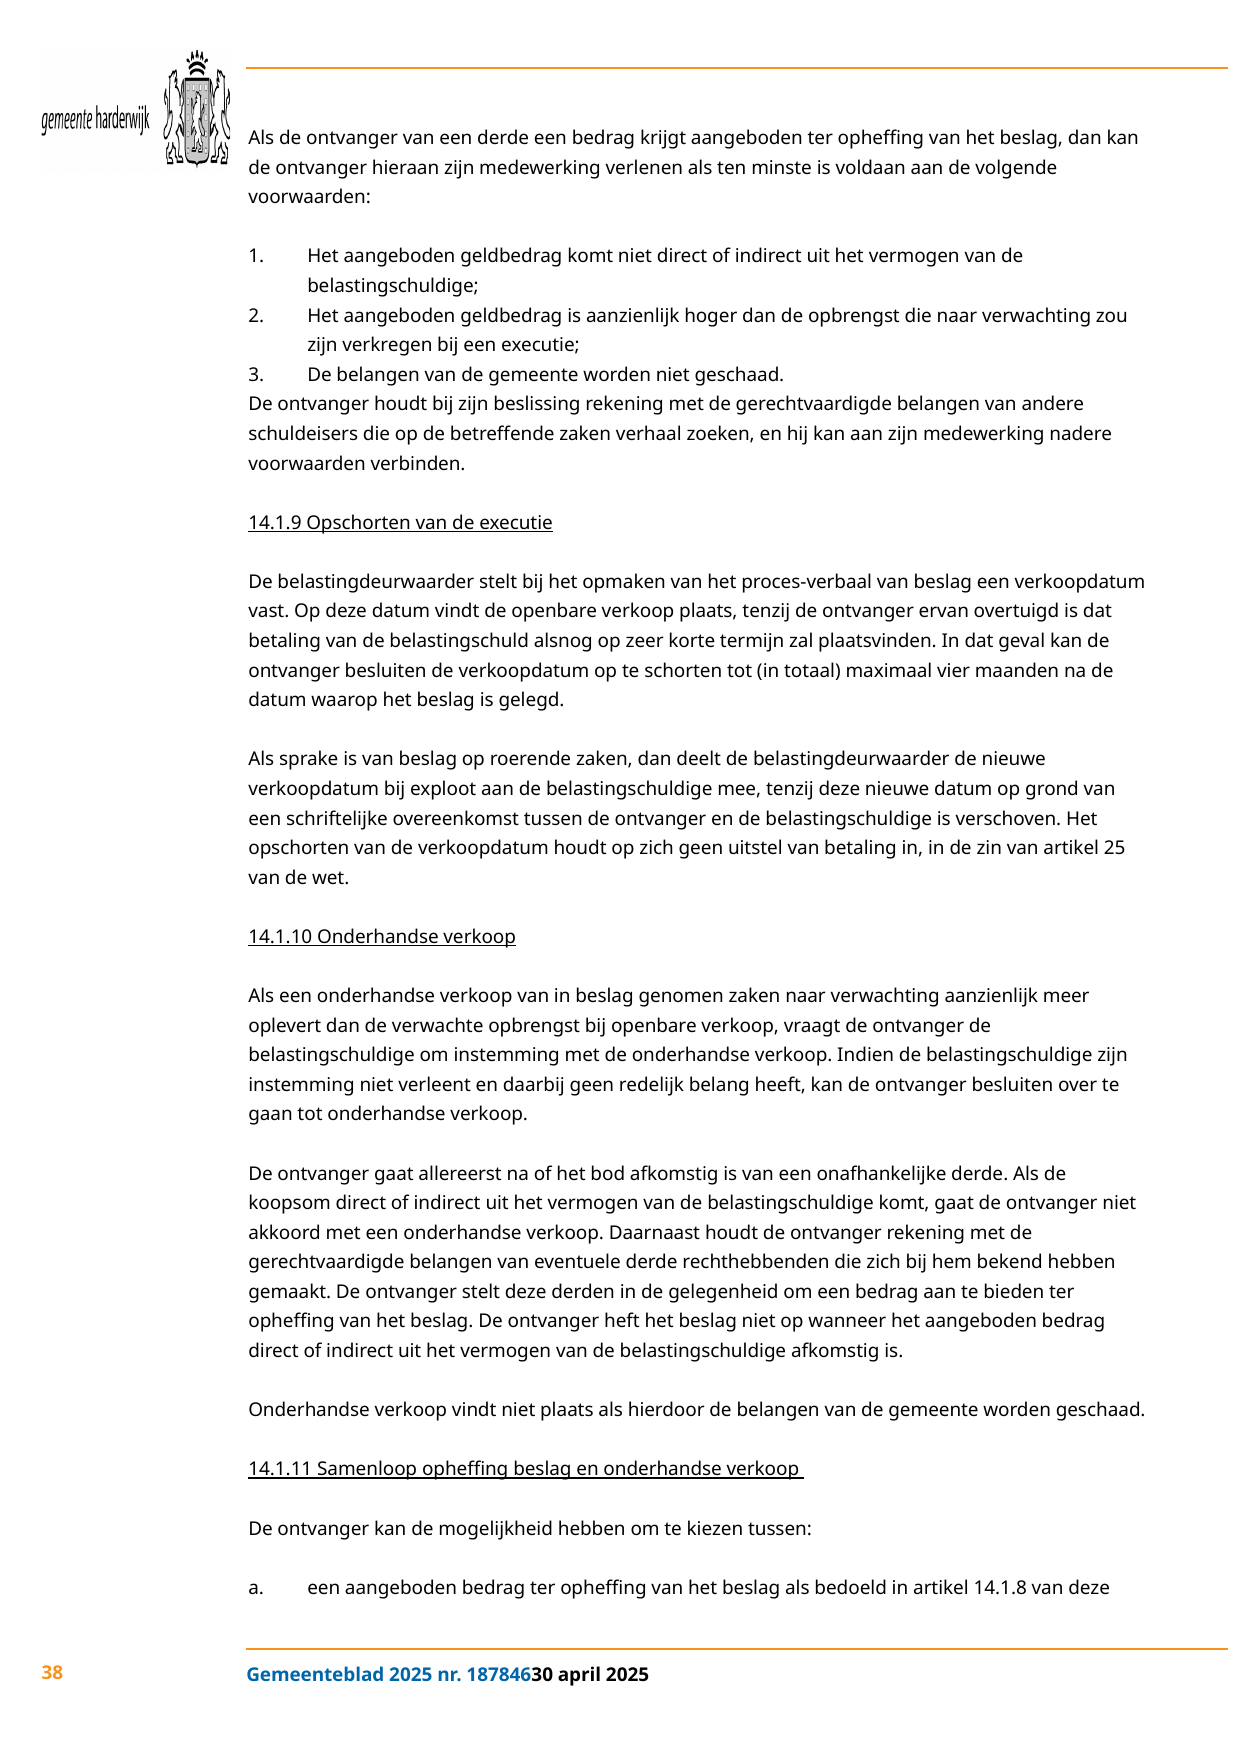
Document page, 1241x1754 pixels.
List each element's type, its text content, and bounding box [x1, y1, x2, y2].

text Onderhandse verkoop vindt niet plaats als hierdoor de belangen van de gemeente worden geschaad. [248, 1396, 1152, 1422]
text Als sprake is van beslag op roerende zaken, dan deelt de belastingdeurwaarder de nieuwe verkoopdatum bij exploot aan de belastingschuldige mee, tenzij deze nieuwe datum op grond van een schriftelijke overeenkomst tussen de ontvanger en de belastingschuldige is verschoven. Het opschorten van de verkoopdatum houdt op zich geen uitstel van betaling in, in de zin van artikel 25 van de wet. [248, 746, 1152, 890]
text Als een onderhandse verkoop van in beslag genomen zaken naar verwachting aanzienlijk meer oplevert dan de verwachte opbrengst bij openbare verkoop, vraagt de ontvanger de belastingschuldige om instemming met de onderhandse verkoop. Indien de belastingschuldige zijn instemming niet verleent en daarbij geen redelijk belang heeft, kan de ontvanger besluiten over te gaan tot onderhandse verkoop. [248, 982, 1152, 1126]
text De ontvanger houdt bij zijn beslissing rekening met de gerechtvaardigde belangen van andere schuldeisers die op de betreffende zaken verhaal zoeken, en hij kan aan zijn medewerking nadere voorwaarden verbinden. [248, 391, 1152, 476]
text 14.1.9 Opschorten van de executie [248, 509, 1152, 535]
text Als de ontvanger van een derde een bedrag krijgt aangeboden ter opheffing van het beslag, dan kan de ontvanger hieraan zijn medewerking verlenen als ten minste is voldaan aan de volgende voorwaarden: [248, 124, 1152, 209]
list Het aangeboden geldbedrag komt niet direct of indirect uit het vermogen van de belastingschuldige; [248, 243, 1152, 298]
text De ontvanger gaat allereerst na of het bod afkomstig is van een onafhankelijke derde. Als de koopsom direct of indirect uit het vermogen van de belastingschuldige komt, gaat de ontvanger niet akkoord met een onderhandse verkoop. Daarnaast houdt de ontvanger rekening met de gerechtvaardigde belangen van eventuele derde rechthebbenden die zich bij hem bekend hebben gemaakt. De ontvanger stelt deze derden in de gelegenheid om een bedrag aan te bieden ter opheffing van het beslag. De ontvanger heft het beslag niet op wanneer het aangeboden bedrag direct of indirect uit het vermogen van de belastingschuldige afkomstig is. [248, 1160, 1152, 1363]
text De belastingdeurwaarder stelt bij het opmaken van het proces-verbaal van beslag een verkoopdatum vast. Op deze datum vindt de openbare verkoop plaats, tenzij de ontvanger ervan overtuigd is dat betaling van de belastingschuld alsnog op zeer korte termijn zal plaatsvinden. In dat geval kan de ontvanger besluiten de verkoopdatum op te schorten tot (in totaal) maximaal vier maanden na de datum waarop het beslag is gelegd. [248, 568, 1152, 712]
text De ontvanger kan de mogelijkheid hebben om te kiezen tussen: [248, 1515, 1152, 1541]
list De belangen van de gemeente worden niet geschaad. [248, 361, 1152, 387]
text 14.1.10 Onderhandse verkoop [248, 923, 1152, 949]
list Het aangeboden geldbedrag is aanzienlijk hoger dan de opbrengst die naar verwachting zou zijn verkregen bij een executie; [248, 302, 1152, 357]
picture [41, 47, 231, 172]
list een aangeboden bedrag ter opheffing van het beslag als bedoeld in artikel 14.1.8 van deze [248, 1574, 1152, 1600]
text 14.1.11 Samenloop opheffing beslag en onderhandse verkoop [248, 1456, 1152, 1481]
